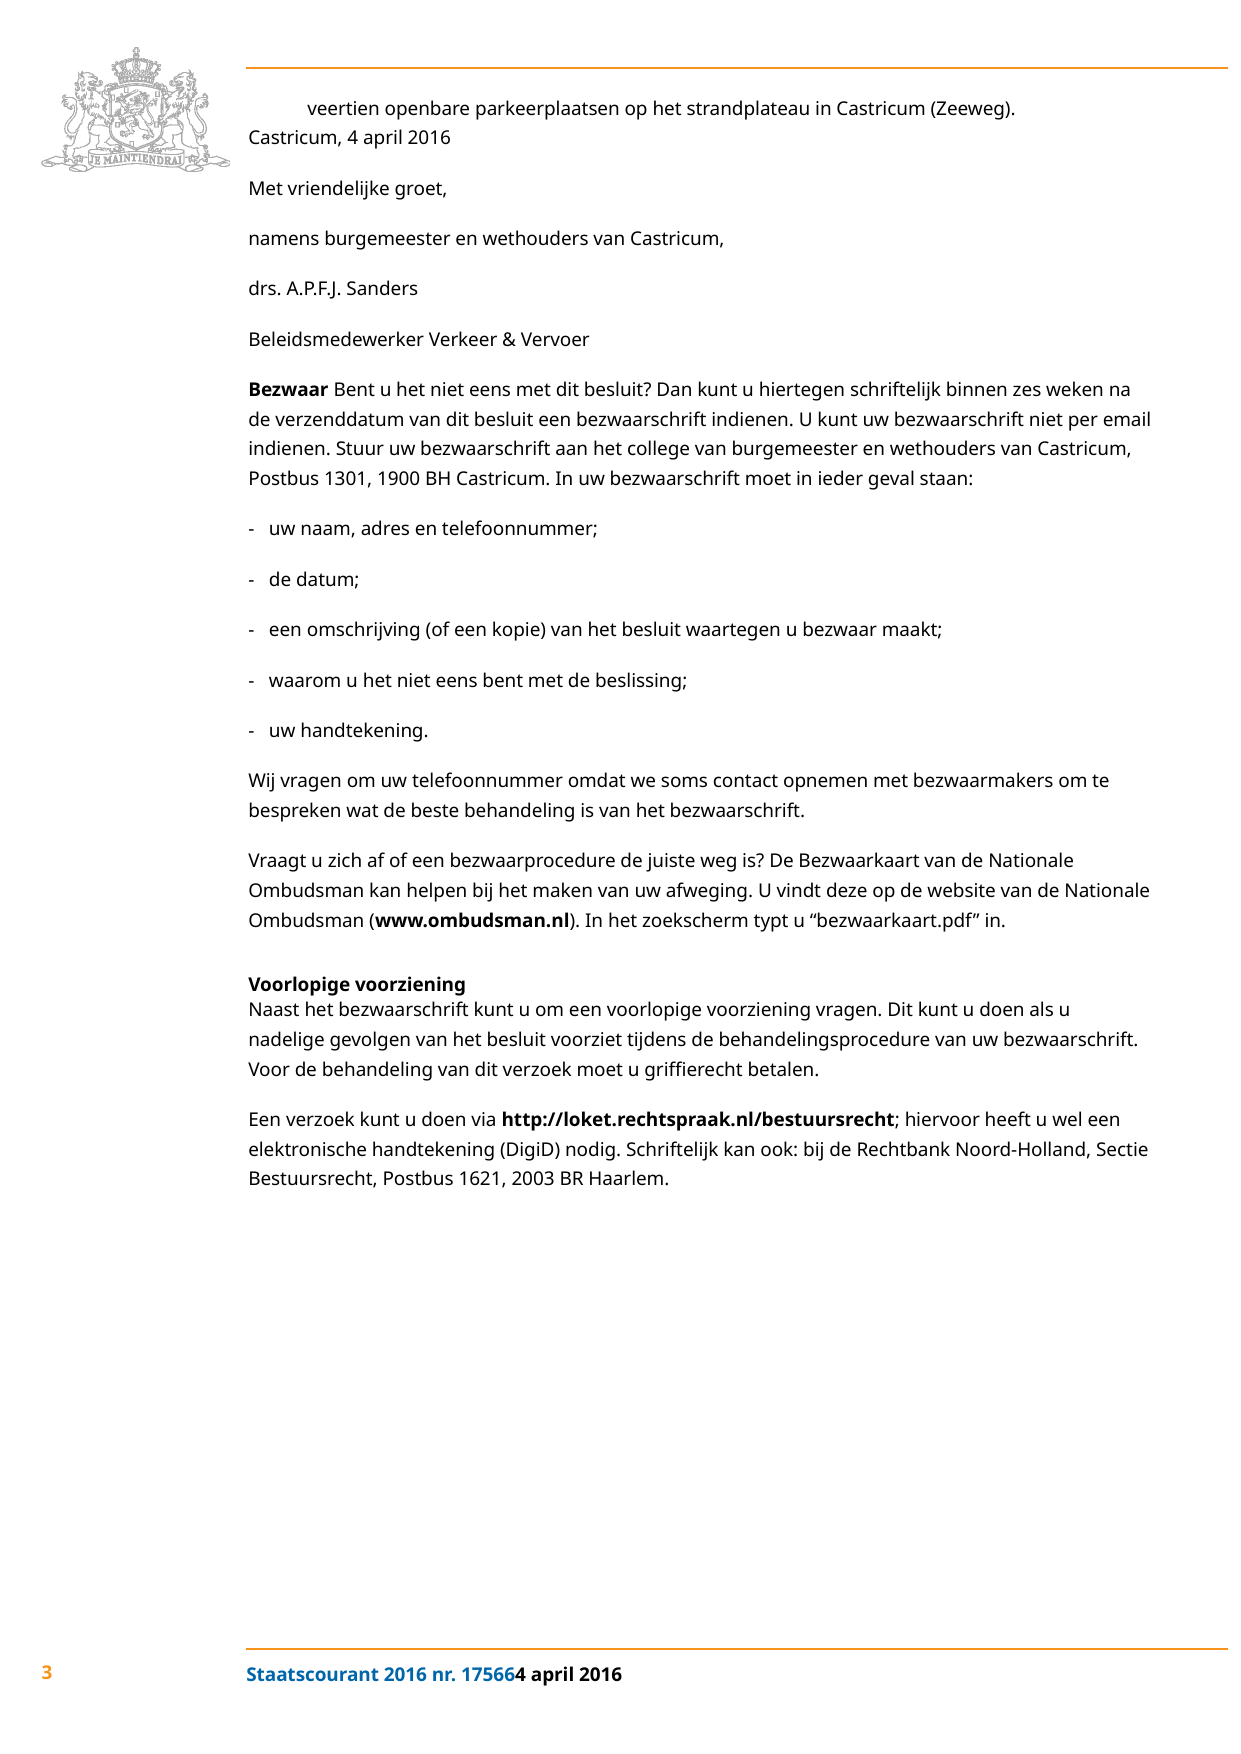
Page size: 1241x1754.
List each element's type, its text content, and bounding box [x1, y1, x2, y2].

text Beleidsmedewerker Verkeer & Vervoer [248, 326, 1152, 352]
text - uw naam, adres en telefoonnummer; [248, 516, 1152, 541]
picture [41, 47, 231, 172]
text namens burgemeester en wethouders van Castricum, [248, 225, 1152, 251]
text Voorlopige voorziening [248, 971, 1152, 997]
list veertien openbare parkeerplaatsen op het strandplateau in Castricum (Zeeweg). [248, 95, 1152, 121]
text Met vriendelijke groet, [248, 175, 1152, 201]
text drs. A.P.F.J. Sanders [248, 276, 1152, 301]
text - de datum; [248, 566, 1152, 592]
text Castricum, 4 april 2016 [248, 124, 1152, 150]
text - uw handtekening. [248, 717, 1152, 743]
text Wij vragen om uw telefoonnummer omdat we soms contact opnemen met bezwaarmakers om te bespreken wat de beste behandeling is van het bezwaarschrift. [248, 768, 1152, 823]
text Vraagt u zich af of een bezwaarprocedure de juiste weg is? De Bezwaarkaart van de Nationale Ombudsman kan helpen bij het maken van uw afweging. U vindt deze op de website van de Nationale Ombudsman (www.ombudsman.nl). In het zoekscherm typt u “bezwaarkaart.pdf” in. [248, 848, 1152, 933]
text Bezwaar Bent u het niet eens met dit besluit? Dan kunt u hiertegen schriftelijk binnen zes weken na de verzenddatum van dit besluit een bezwaarschrift indienen. U kunt uw bezwaarschrift niet per email indienen. Stuur uw bezwaarschrift aan het college van burgemeester en wethouders van Castricum, Postbus 1301, 1900 BH Castricum. In uw bezwaarschrift moet in ieder geval staan: [248, 376, 1152, 491]
text - waarom u het niet eens bent met de beslissing; [248, 667, 1152, 693]
text Naast het bezwaarschrift kunt u om een voorlopige voorziening vragen. Dit kunt u doen als u nadelige gevolgen van het besluit voorziet tijdens de behandelingsprocedure van uw bezwaarschrift. Voor de behandeling van dit verzoek moet u griffierecht betalen. [248, 997, 1152, 1081]
text Een verzoek kunt u doen via http://loket.rechtspraak.nl/bestuursrecht; hiervoor heeft u wel een elektronische handtekening (DigiD) nodig. Schriftelijk kan ook: bij de Rechtbank Noord-Holland, Sectie Bestuursrecht, Postbus 1621, 2003 BR Haarlem. [248, 1106, 1152, 1191]
text - een omschrijving (of een kopie) van het besluit waartegen u bezwaar maakt; [248, 616, 1152, 642]
